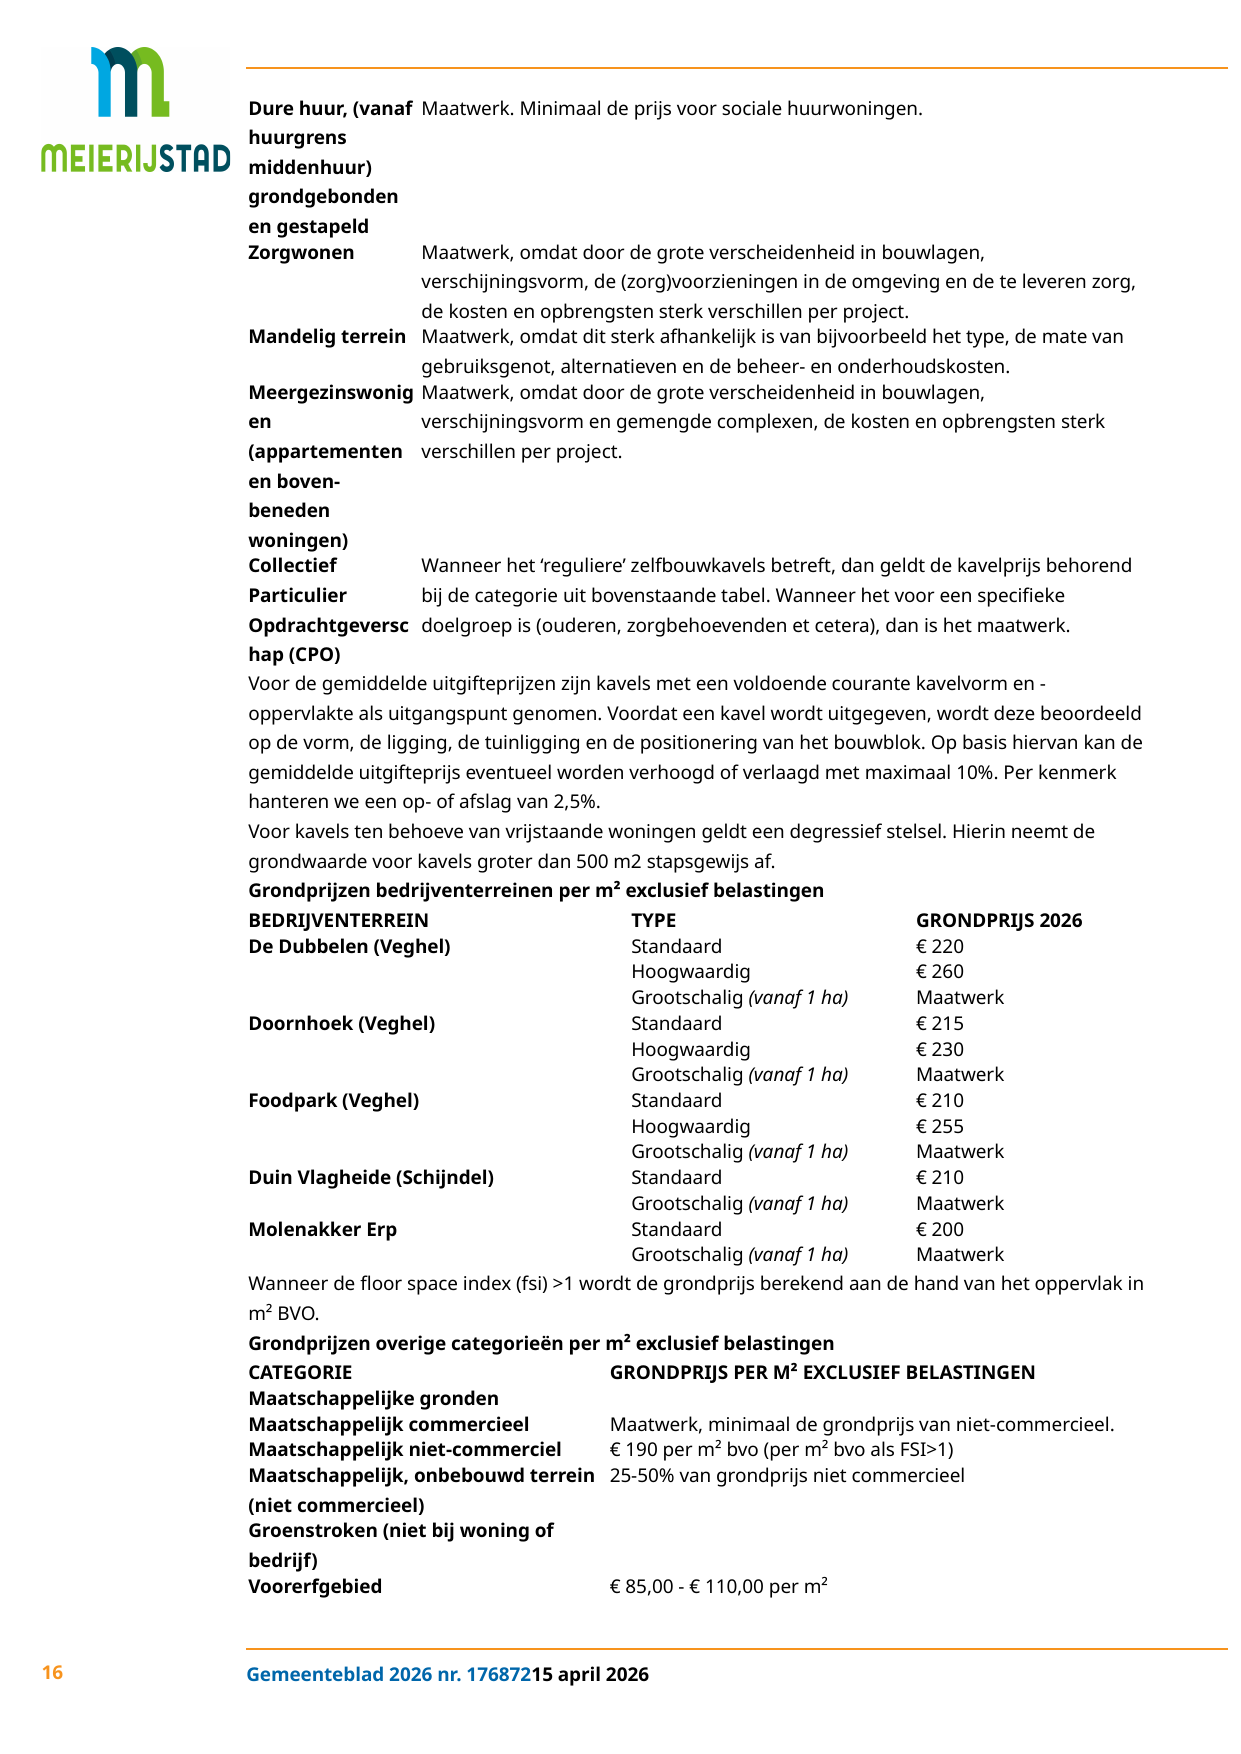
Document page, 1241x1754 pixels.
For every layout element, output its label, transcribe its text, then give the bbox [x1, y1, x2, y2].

table_header CATEGORIE [248, 1360, 609, 1385]
table_cell Grootschalig (vanaf 1 ha) [631, 1242, 916, 1267]
table_header TYPE [631, 907, 916, 933]
table_cell Maatschappelijke gronden [248, 1385, 609, 1411]
table_cell Molenakker Erp [248, 1216, 631, 1242]
table_cell 25-50% van grondprijs niet commercieel [610, 1463, 1152, 1518]
table_cell Maatwerk. Minimaal de prijs voor sociale huurwoningen. [421, 95, 1152, 239]
table_cell € 190 per m² bvo (per m² bvo als FSI>1) [610, 1437, 1152, 1462]
table_cell Grootschalig (vanaf 1 ha) [631, 1062, 916, 1087]
table_cell € 260 [916, 959, 1152, 984]
table_cell Meergezinswonigen (appartementen en boven-beneden woningen) [248, 379, 421, 553]
table_cell Groenstroken (niet bij woning of bedrijf) [248, 1518, 609, 1573]
table_cell Standaard [631, 933, 916, 959]
picture [41, 47, 231, 172]
table_header GRONDPRIJS 2026 [916, 907, 1152, 933]
table_cell [248, 1113, 631, 1139]
table_cell Foodpark (Veghel) [248, 1087, 631, 1113]
table_cell Maatwerk [916, 1062, 1152, 1087]
table_cell [248, 1036, 631, 1062]
table_cell Standaard [631, 1087, 916, 1113]
table_cell Wanneer het ‘reguliere’ zelfbouwkavels betreft, dan geldt de kavelprijs behorend bij de categorie uit bovenstaande tabel. Wanneer het voor een specifieke doelgroep is (ouderen, zorgbehoevenden et cetera), dan is het maatwerk. [421, 553, 1152, 667]
table_cell Standaard [631, 1216, 916, 1242]
table_cell Hoogwaardig [631, 1113, 916, 1139]
table_cell [248, 984, 631, 1010]
table_cell Hoogwaardig [631, 1036, 916, 1062]
table_cell Standaard [631, 1010, 916, 1036]
table_cell Mandelig terrein [248, 324, 421, 379]
table_cell Duin Vlagheide (Schijndel) [248, 1165, 631, 1190]
table_cell De Dubbelen (Veghel) [248, 933, 631, 959]
table_header GRONDPRIJS PER M² EXCLUSIEF BELASTINGEN [610, 1360, 1152, 1385]
text Grondprijzen bedrijventerreinen per m² exclusief belastingen [248, 877, 1152, 903]
table_cell € 210 [916, 1087, 1152, 1113]
text Grondprijzen overige categorieën per m² exclusief belastingen [248, 1330, 1152, 1356]
table_cell [248, 959, 631, 984]
text Wanneer de floor space index (fsi) >1 wordt de grondprijs berekend aan de hand van het oppervlak in m² BVO. [248, 1271, 1152, 1326]
table_cell Maatschappelijk, onbebouwd terrein (niet commercieel) [248, 1463, 609, 1518]
table_cell Maatwerk [916, 1139, 1152, 1164]
table_cell Zorgwonen [248, 239, 421, 324]
table_cell € 255 [916, 1113, 1152, 1139]
table_cell Doornhoek (Veghel) [248, 1010, 631, 1036]
table_cell € 230 [916, 1036, 1152, 1062]
table_cell Maatschappelijk niet-commerciel [248, 1437, 609, 1462]
table_cell Maatwerk [916, 1190, 1152, 1216]
table_cell Collectief Particulier Opdrachtgeverschap (CPO) [248, 553, 421, 667]
table_cell Grootschalig (vanaf 1 ha) [631, 1139, 916, 1164]
table_cell [610, 1385, 1152, 1411]
table_cell [610, 1518, 1152, 1573]
table_cell € 200 [916, 1216, 1152, 1242]
table_cell € 215 [916, 1010, 1152, 1036]
text Voor kavels ten behoeve van vrijstaande woningen geldt een degressief stelsel. Hierin neemt de grondwaarde voor kavels groter dan 500 m2 stapsgewijs af. [248, 818, 1152, 874]
table_cell € 85,00 - € 110,00 per m² [610, 1573, 1152, 1599]
table_cell [248, 1062, 631, 1087]
text Voor de gemiddelde uitgifteprijzen zijn kavels met een voldoende courante kavelvorm en -oppervlakte als uitgangspunt genomen. Voordat een kavel wordt uitgegeven, wordt deze beoordeeld op de vorm, de ligging, de tuinligging en de positionering van het bouwblok. Op basis hiervan kan de gemiddelde uitgifteprijs eventueel worden verhoogd of verlaagd met maximaal 10%. Per kenmerk hanteren we een op- of afslag van 2,5%. [248, 670, 1152, 814]
table_cell Maatwerk, omdat door de grote verscheidenheid in bouwlagen, verschijningsvorm, de (zorg)voorzieningen in de omgeving en de te leveren zorg, de kosten en opbrengsten sterk verschillen per project. [421, 239, 1152, 324]
table_cell Maatschappelijk commercieel [248, 1411, 609, 1437]
table_cell Grootschalig (vanaf 1 ha) [631, 1190, 916, 1216]
table_cell Maatwerk [916, 984, 1152, 1010]
table_cell Standaard [631, 1165, 916, 1190]
table_cell Grootschalig (vanaf 1 ha) [631, 984, 916, 1010]
table_cell Maatwerk [916, 1242, 1152, 1267]
table_header BEDRIJVENTERREIN [248, 907, 631, 933]
table_cell Maatwerk, omdat dit sterk afhankelijk is van bijvoorbeeld het type, de mate van gebruiksgenot, alternatieven en de beheer- en onderhoudskosten. [421, 324, 1152, 379]
table_cell Voorerfgebied [248, 1573, 609, 1599]
table_cell [248, 1242, 631, 1267]
table_cell Maatwerk, omdat door de grote verscheidenheid in bouwlagen, verschijningsvorm en gemengde complexen, de kosten en opbrengsten sterk verschillen per project. [421, 379, 1152, 553]
table_cell [248, 1139, 631, 1164]
table_cell Hoogwaardig [631, 959, 916, 984]
table_cell € 210 [916, 1165, 1152, 1190]
table_cell Maatwerk, minimaal de grondprijs van niet-commercieel. [610, 1411, 1152, 1437]
table_cell € 220 [916, 933, 1152, 959]
table_cell [248, 1190, 631, 1216]
table_cell Dure huur, (vanaf huurgrens middenhuur) grondgebonden en gestapeld [248, 95, 421, 239]
